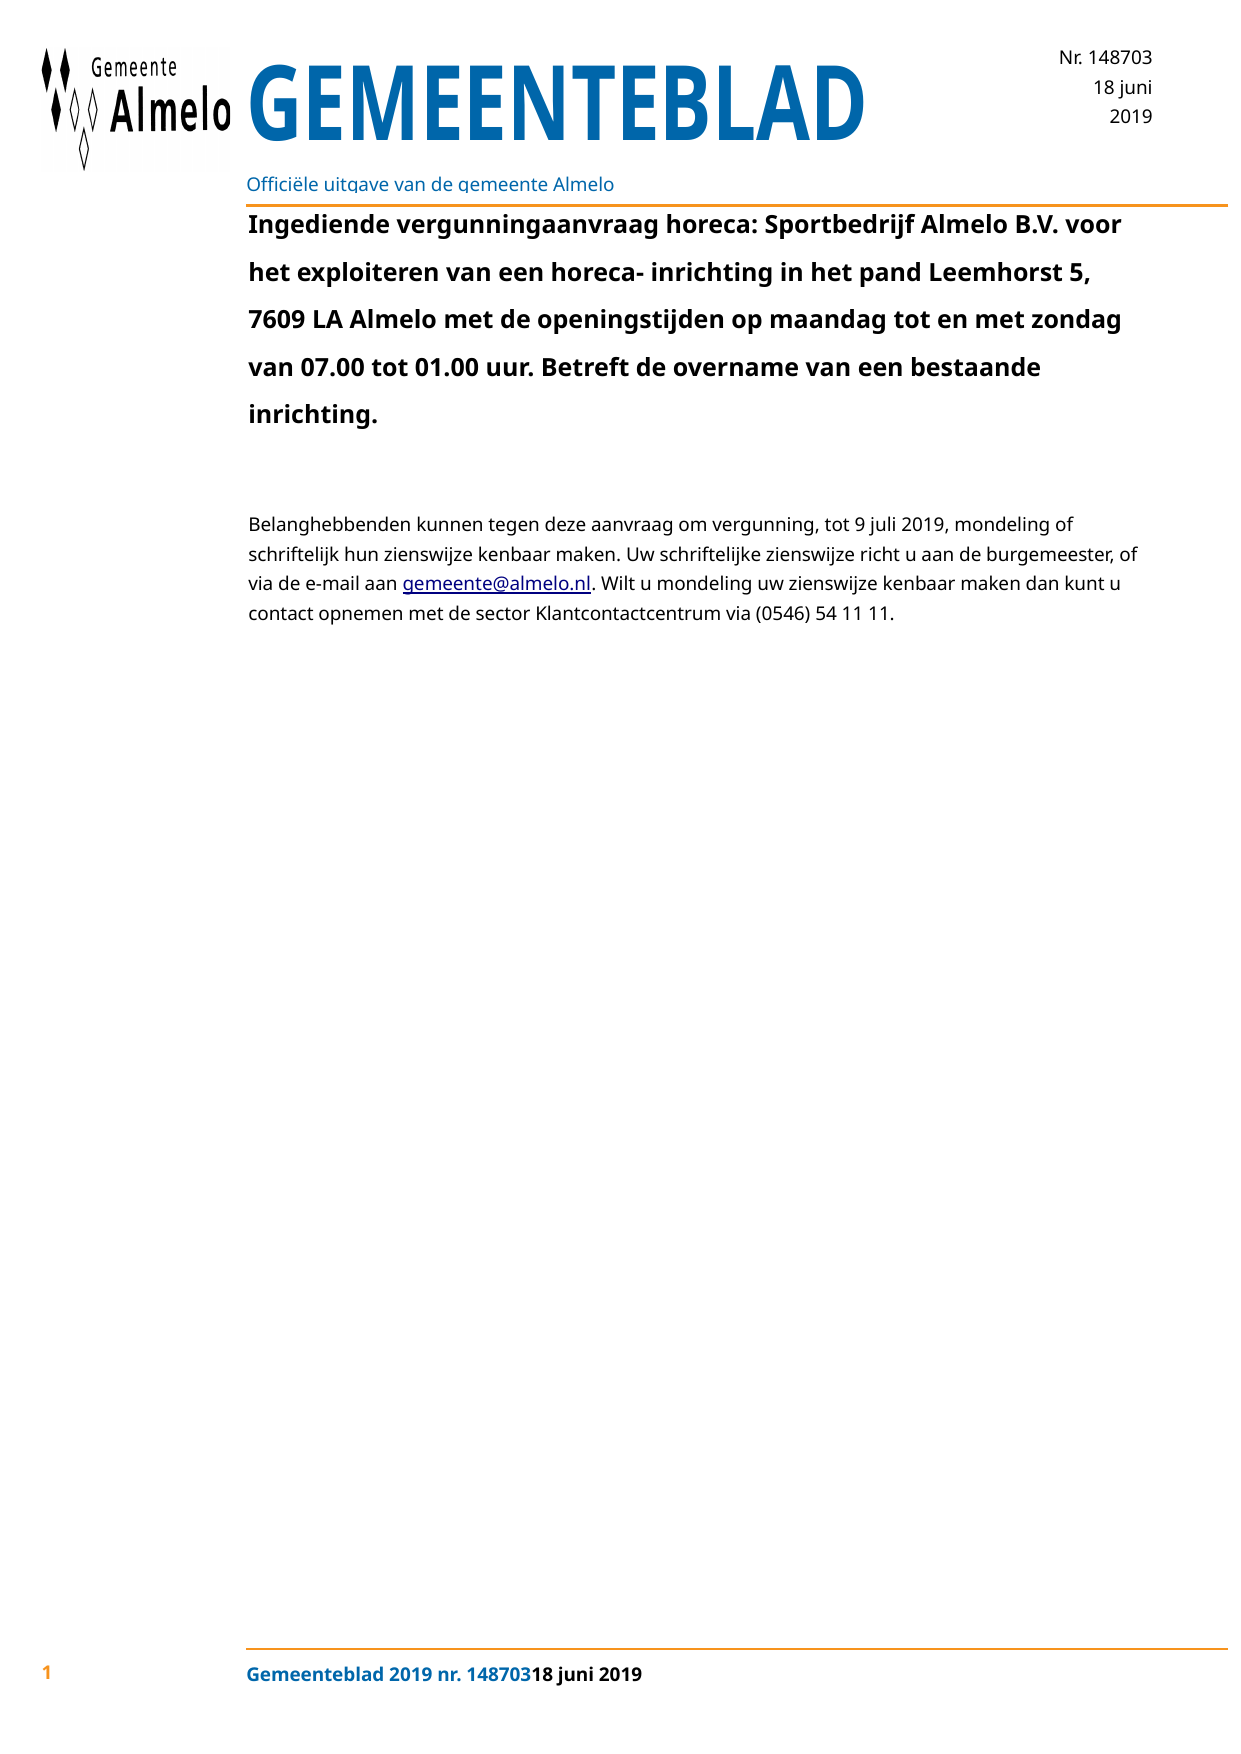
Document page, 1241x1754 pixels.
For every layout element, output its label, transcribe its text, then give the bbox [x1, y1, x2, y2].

text Ingediende vergunningaanvraag horeca: Sportbedrijf Almelo B.V. voor het exploiteren van een horeca- inrichting in het pand Leemhorst 5, 7609 LA Almelo met de openingstijden op maandag tot en met zondag van 07.00 tot 01.00 uur. Betreft de overname van een bestaande inrichting. [248, 207, 1152, 431]
text Belanghebbenden kunnen tegen deze aanvraag om vergunning, tot 9 juli 2019, mondeling of schriftelijk hun zienswijze kenbaar maken. Uw schriftelijke zienswijze richt u aan de burgemeester, of via de e-mail aan gemeente@almelo.nl. Wilt u mondeling uw zienswijze kenbaar maken dan kunt u contact opnemen met de sector Klantcontactcentrum via (0546) 54 11 11. [248, 511, 1152, 626]
picture [41, 47, 231, 172]
